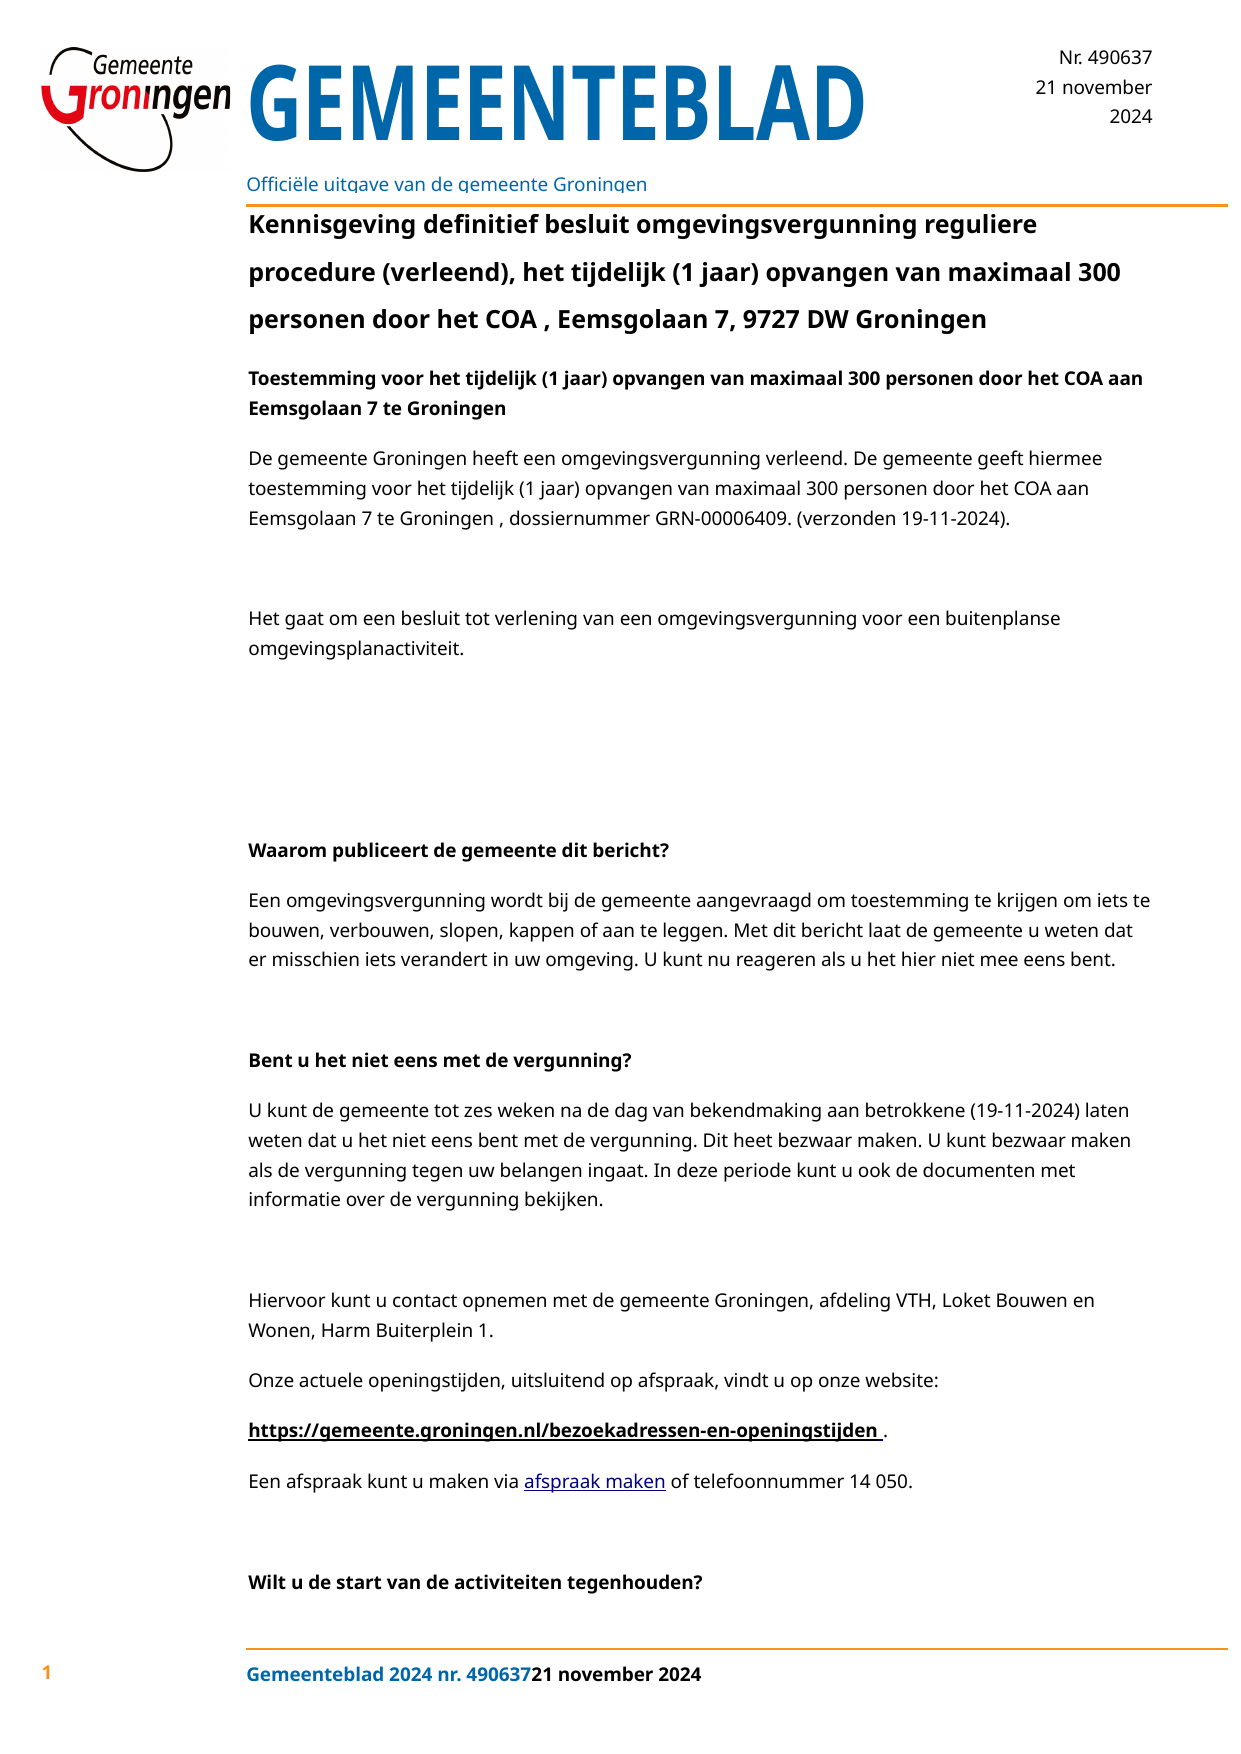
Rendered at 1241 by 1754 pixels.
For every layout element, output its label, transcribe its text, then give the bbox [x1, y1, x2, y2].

text De gemeente Groningen heeft een omgevingsvergunning verleend. De gemeente geeft hiermee toestemming voor het tijdelijk (1 jaar) opvangen van maximaal 300 personen door het COA aan Eemsgolaan 7 te Groningen , dossiernummer GRN-00006409. (verzonden 19-11-2024). [248, 446, 1152, 530]
text Een omgevingsvergunning wordt bij de gemeente aangevraagd om toestemming te krijgen om iets te bouwen, verbouwen, slopen, kappen of aan te leggen. Met dit bericht laat de gemeente u weten dat er misschien iets verandert in uw omgeving. U kunt nu reageren als u het hier niet mee eens bent. [248, 887, 1152, 972]
text Kennisgeving definitief besluit omgevingsvergunning reguliere procedure (verleend), het tijdelijk (1 jaar) opvangen van maximaal 300 personen door het COA , Eemsgolaan 7, 9727 DW Groningen [248, 207, 1152, 336]
text Wilt u de start van de activiteiten tegenhouden? [248, 1569, 1152, 1594]
text U kunt de gemeente tot zes weken na de dag van bekendmaking aan betrokkene (19-11-2024) laten weten dat u het niet eens bent met de vergunning. Dit heet bezwaar maken. U kunt bezwaar maken als de vergunning tegen uw belangen ingaat. In deze periode kunt u ook de documenten met informatie over de vergunning bekijken. [248, 1098, 1152, 1212]
text Onze actuele openingstijden, uitsluitend op afspraak, vindt u op onze website: [248, 1367, 1152, 1393]
text https://gemeente.groningen.nl/bezoekadressen-en-openingstijden . [248, 1418, 1152, 1443]
text Waarom publiceert de gemeente dit bericht? [248, 837, 1152, 862]
text Hiervoor kunt u contact opnemen met de gemeente Groningen, afdeling VTH, Loket Bouwen en Wonen, Harm Buiterplein 1. [248, 1287, 1152, 1342]
text Bent u het niet eens met de vergunning? [248, 1047, 1152, 1073]
picture [41, 47, 231, 172]
text Het gaat om een besluit tot verlening van een omgevingsvergunning voor een buitenplanse omgevingsplanactiviteit. [248, 606, 1152, 661]
text Een afspraak kunt u maken via afspraak maken of telefoonnummer 14 050. [248, 1468, 1152, 1494]
text Toestemming voor het tijdelijk (1 jaar) opvangen van maximaal 300 personen door het COA aan Eemsgolaan 7 te Groningen [248, 366, 1152, 421]
